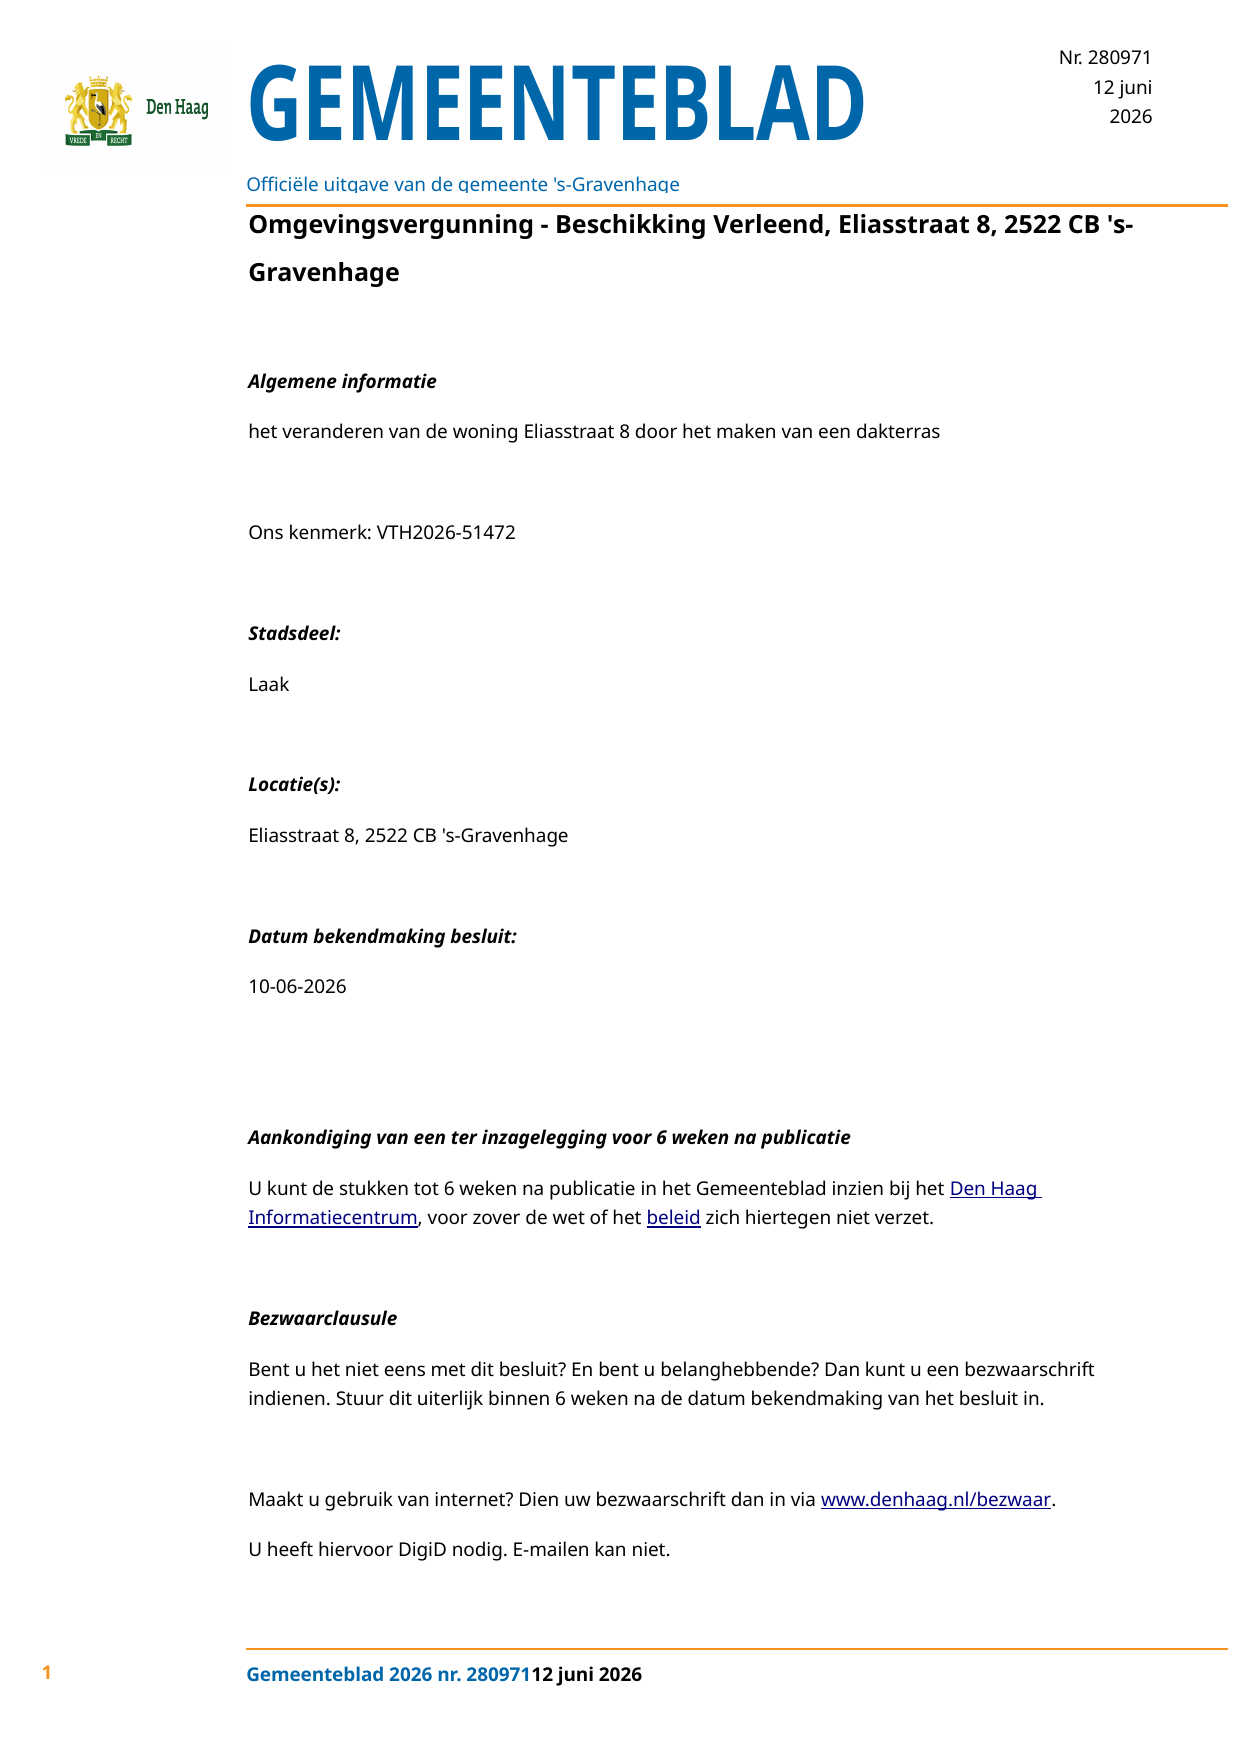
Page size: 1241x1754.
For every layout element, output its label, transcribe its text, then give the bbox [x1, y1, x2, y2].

text Bent u het niet eens met dit besluit? En bent u belanghebbende? Dan kunt u een bezwaarschrift indienen. Stuur dit uiterlijk binnen 6 weken na de datum bekendmaking van het besluit in. [248, 1356, 1152, 1411]
text Eliasstraat 8, 2522 CB 's-Gravenhage [248, 822, 1152, 848]
text het veranderen van de woning Eliasstraat 8 door het maken van een dakterras [248, 419, 1152, 444]
picture [41, 47, 231, 172]
text Algemene informatie [248, 368, 1152, 394]
text U heeft hiervoor DigiD nodig. E-mailen kan niet. [248, 1537, 1152, 1562]
text U kunt de stukken tot 6 weken na publicatie in het Gemeenteblad inzien bij het Den Haag Informatiecentrum, voor zover de wet of het beleid zich hiertegen niet verzet. [248, 1175, 1152, 1230]
text Laak [248, 671, 1152, 697]
text Bezwaarclausule [248, 1305, 1152, 1331]
text Locatie(s): [248, 772, 1152, 797]
text Datum bekendmaking besluit: [248, 923, 1152, 949]
text 10-06-2026 [248, 973, 1152, 999]
text Aankondiging van een ter inzagelegging voor 6 weken na publicatie [248, 1124, 1152, 1150]
text Ons kenmerk: VTH2026-51472 [248, 519, 1152, 545]
text Stadsdeel: [248, 620, 1152, 646]
text Omgevingsvergunning - Beschikking Verleend, Eliasstraat 8, 2522 CB 's-Gravenhage [248, 207, 1152, 288]
text Maakt u gebruik van internet? Dien uw bezwaarschrift dan in via www.denhaag.nl/bezwaar. [248, 1486, 1152, 1512]
